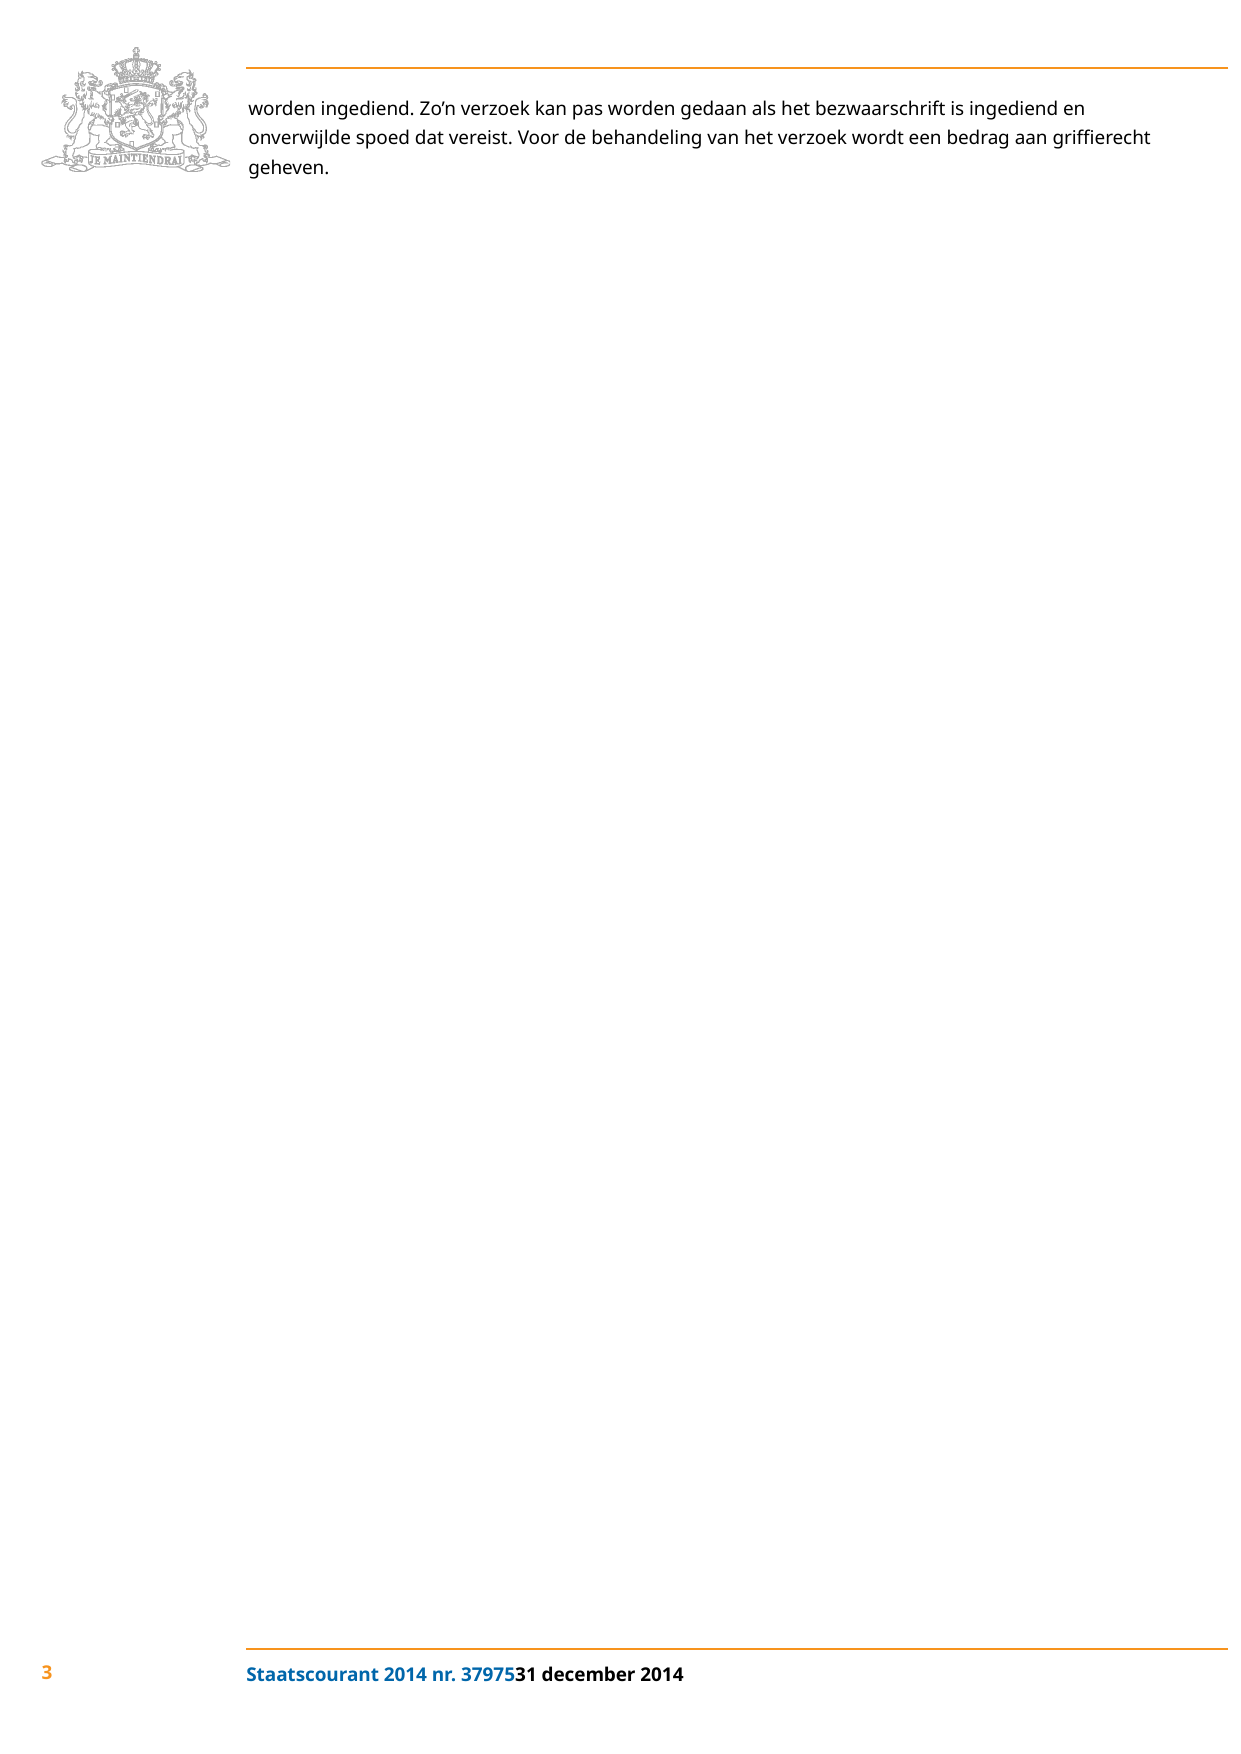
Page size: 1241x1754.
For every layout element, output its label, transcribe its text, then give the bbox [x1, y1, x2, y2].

picture [41, 47, 231, 172]
text worden ingediend. Zo’n verzoek kan pas worden gedaan als het bezwaarschrift is ingediend en onverwijlde spoed dat vereist. Voor de behandeling van het verzoek wordt een bedrag aan griffierecht geheven. [248, 95, 1152, 180]
